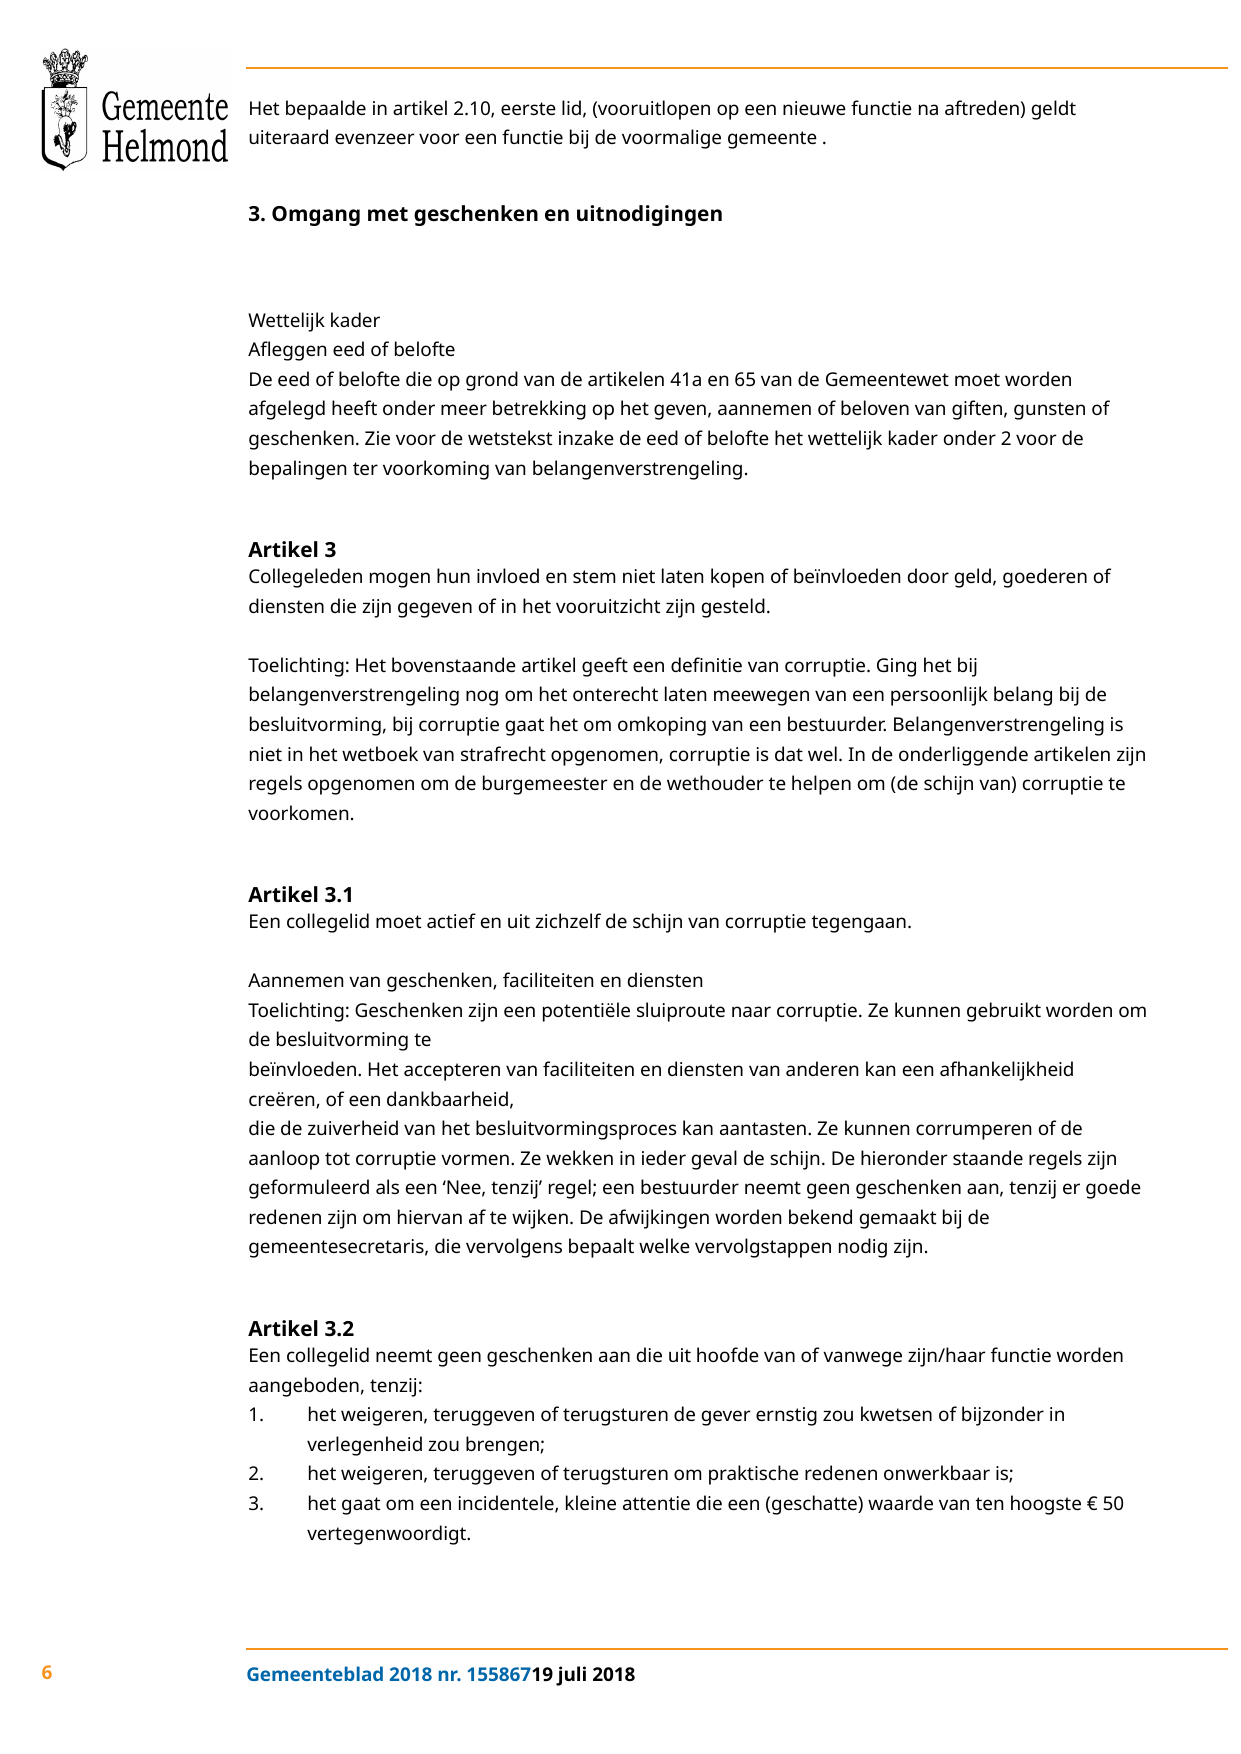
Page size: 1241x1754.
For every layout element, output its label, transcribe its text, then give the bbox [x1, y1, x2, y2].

text Collegeleden mogen hun invloed en stem niet laten kopen of beïnvloeden door geld, goederen of diensten die zijn gegeven of in het vooruitzicht zijn gesteld. [248, 563, 1152, 618]
text Het bepaalde in artikel 2.10, eerste lid, (vooruitlopen op een nieuwe functie na aftreden) geldt uiteraard evenzeer voor een functie bij de voormalige gemeente . [248, 95, 1152, 150]
text Afleggen eed of belofte [248, 336, 1152, 362]
text Artikel 3 [248, 535, 1152, 563]
text Een collegelid neemt geen geschenken aan die uit hoofde van of vanwege zijn/haar functie worden [248, 1342, 1152, 1368]
text Wettelijk kader [248, 307, 1152, 333]
list het gaat om een incidentele, kleine attentie die een (geschatte) waarde van ten hoogste € 50 vertegenwoordigt. [248, 1490, 1152, 1545]
text die de zuiverheid van het besluitvormingsproces kan aantasten. Ze kunnen corrumperen of de aanloop tot corruptie vormen. Ze wekken in ieder geval de schijn. De hieronder staande regels zijn geformuleerd als een ‘Nee, tenzij’ regel; een bestuurder neemt geen geschenken aan, tenzij er goede redenen zijn om hiervan af te wijken. De afwijkingen worden bekend gemaakt bij de gemeentesecretaris, die vervolgens bepaalt welke vervolgstappen nodig zijn. [248, 1115, 1152, 1259]
text Toelichting: Geschenken zijn een potentiële sluiproute naar corruptie. Ze kunnen gebruikt worden om de besluitvorming te [248, 997, 1152, 1052]
text aangeboden, tenzij: [248, 1372, 1152, 1397]
text Artikel 3.2 [248, 1314, 1152, 1342]
list het weigeren, teruggeven of terugsturen de gever ernstig zou kwetsen of bijzonder in verlegenheid zou brengen; [248, 1401, 1152, 1457]
list het weigeren, teruggeven of terugsturen om praktische redenen onwerkbaar is; [248, 1461, 1152, 1486]
text beïnvloeden. Het accepteren van faciliteiten en diensten van anderen kan een afhankelijkheid creëren, of een dankbaarheid, [248, 1056, 1152, 1112]
text Een collegelid moet actief en uit zichzelf de schijn van corruptie tegengaan. [248, 908, 1152, 934]
text Aannemen van geschenken, faciliteiten en diensten [248, 967, 1152, 993]
text Toelichting: Het bovenstaande artikel geeft een definitie van corruptie. Ging het bij belangenverstrengeling nog om het onterecht laten meewegen van een persoonlijk belang bij de besluitvorming, bij corruptie gaat het om omkoping van een bestuurder. Belangenverstrengeling is niet in het wetboek van strafrecht opgenomen, corruptie is dat wel. In de onderliggende artikelen zijn regels opgenomen om de burgemeester en de wethouder te helpen om (de schijn van) corruptie te voorkomen. [248, 652, 1152, 826]
text 3. Omgang met geschenken en uitnodigingen [248, 199, 1152, 228]
text Artikel 3.1 [248, 880, 1152, 908]
text De eed of belofte die op grond van de artikelen 41a en 65 van de Gemeentewet moet worden afgelegd heeft onder meer betrekking op het geven, aannemen of beloven van giften, gunsten of geschenken. Zie voor de wetstekst inzake de eed of belofte het wettelijk kader onder 2 voor de bepalingen ter voorkoming van belangenverstrengeling. [248, 366, 1152, 481]
picture [41, 47, 231, 172]
